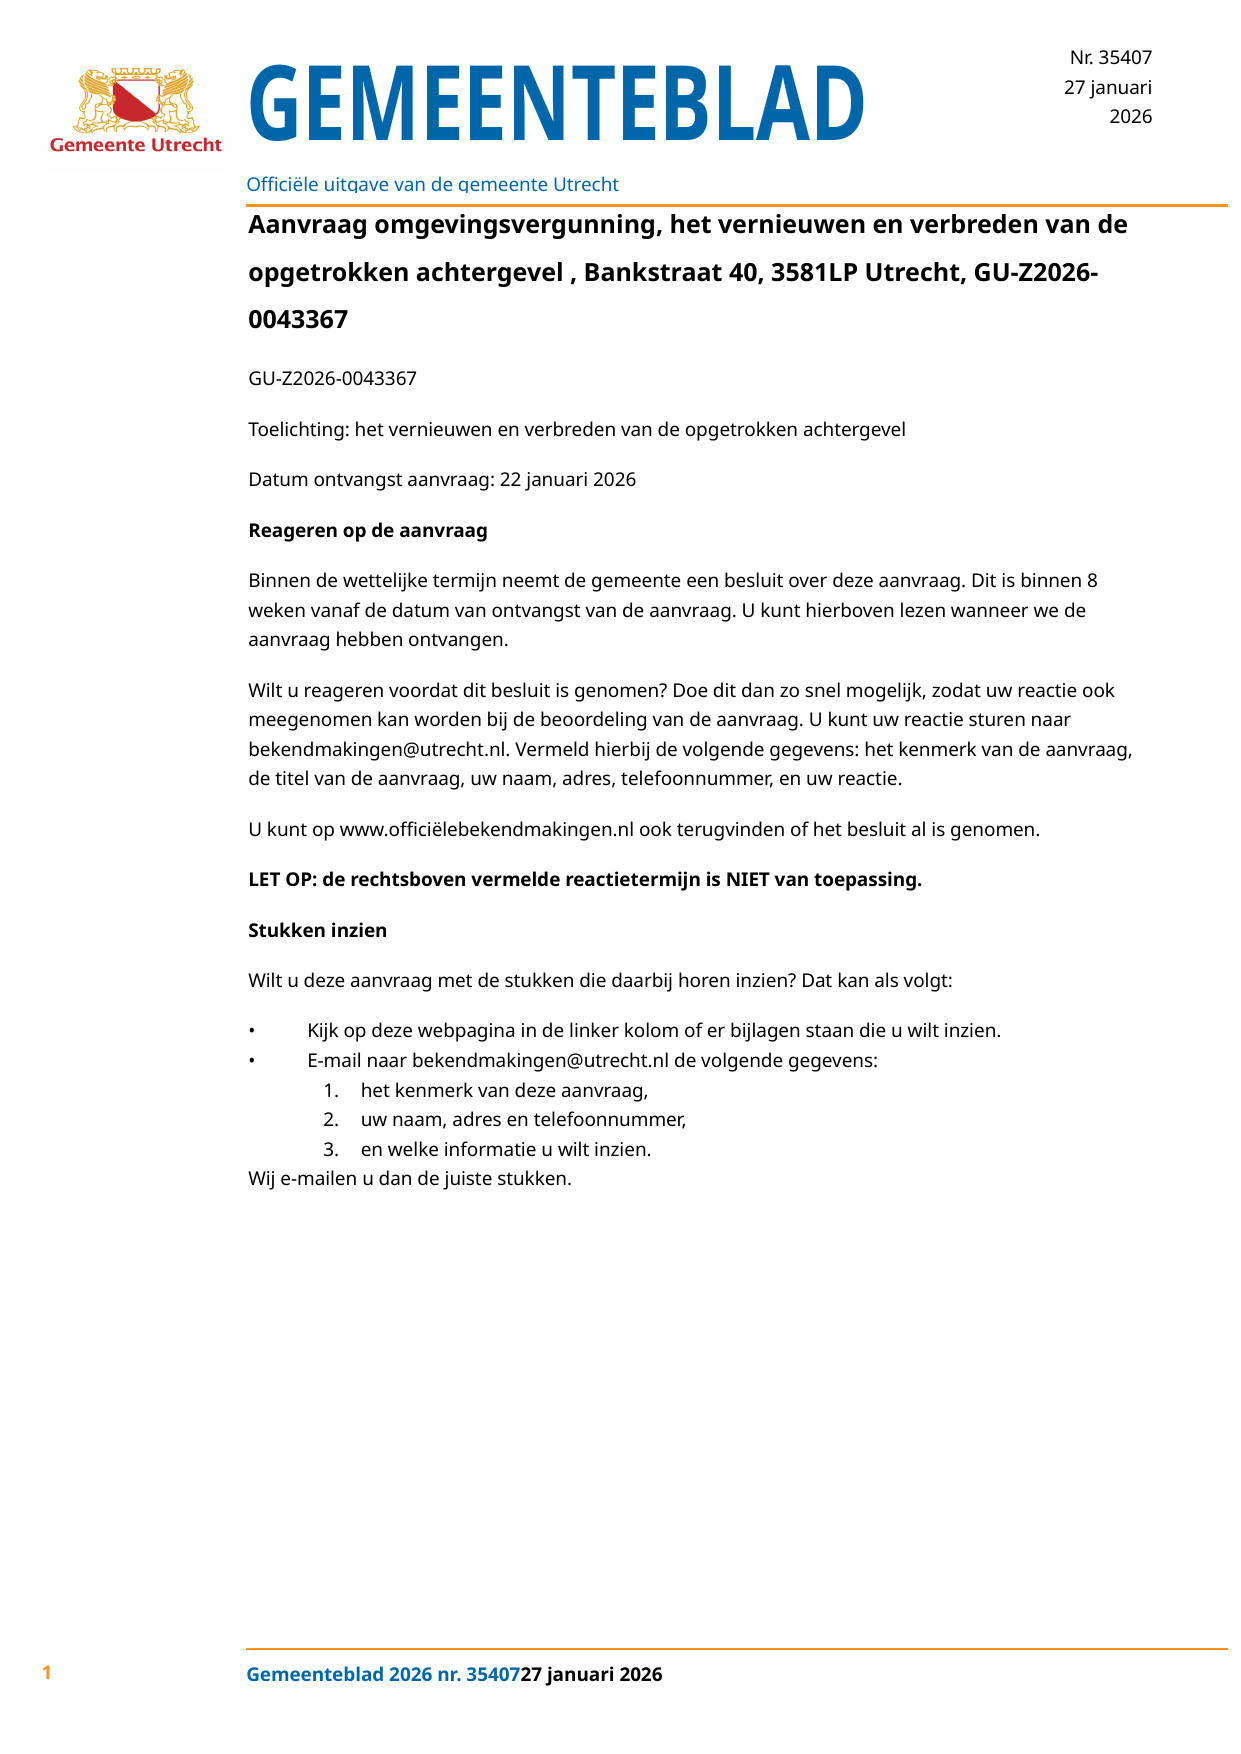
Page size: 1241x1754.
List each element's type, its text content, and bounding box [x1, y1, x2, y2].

list Kijk op deze webpagina in de linker kolom of er bijlagen staan die u wilt inzien. [248, 1018, 1152, 1043]
text Datum ontvangst aanvraag: 22 januari 2026 [248, 466, 1152, 492]
list het kenmerk van deze aanvraag, [323, 1077, 1152, 1102]
text Aanvraag omgevingsvergunning, het vernieuwen en verbreden van de opgetrokken achtergevel , Bankstraat 40, 3581LP Utrecht, GU-Z2026-0043367 [248, 207, 1152, 336]
list E-mail naar bekendmakingen@utrecht.nl de volgende gegevens: [248, 1047, 1152, 1073]
text Stukken inzien [248, 917, 1152, 942]
text Toelichting: het vernieuwen en verbreden van de opgetrokken achtergevel [248, 416, 1152, 442]
list en welke informatie u wilt inzien. [323, 1136, 1152, 1162]
text Reageren op de aanvraag [248, 517, 1152, 542]
text GU-Z2026-0043367 [248, 366, 1152, 391]
text LET OP: de rechtsboven vermelde reactietermijn is NIET van toepassing. [248, 866, 1152, 892]
text U kunt op www.officiëlebekendmakingen.nl ook terugvinden of het besluit al is genomen. [248, 816, 1152, 842]
text Wilt u reageren voordat dit besluit is genomen? Doe dit dan zo snel mogelijk, zodat uw reactie ook meegenomen kan worden bij de beoordeling van de aanvraag. U kunt uw reactie sturen naar bekendmakingen@utrecht.nl. Vermeld hierbij de volgende gegevens: het kenmerk van de aanvraag, de titel van de aanvraag, uw naam, adres, telefoonnummer, en uw reactie. [248, 677, 1152, 791]
text Binnen de wettelijke termijn neemt de gemeente een besluit over deze aanvraag. Dit is binnen 8 weken vanaf de datum van ontvangst van de aanvraag. U kunt hierboven lezen wanneer we de aanvraag hebben ontvangen. [248, 567, 1152, 652]
text Wij e-mailen u dan de juiste stukken. [248, 1166, 1152, 1191]
text Wilt u deze aanvraag met de stukken die daarbij horen inzien? Dat kan als volgt: [248, 967, 1152, 993]
picture [41, 47, 231, 172]
list uw naam, adres en telefoonnummer, [323, 1106, 1152, 1132]
